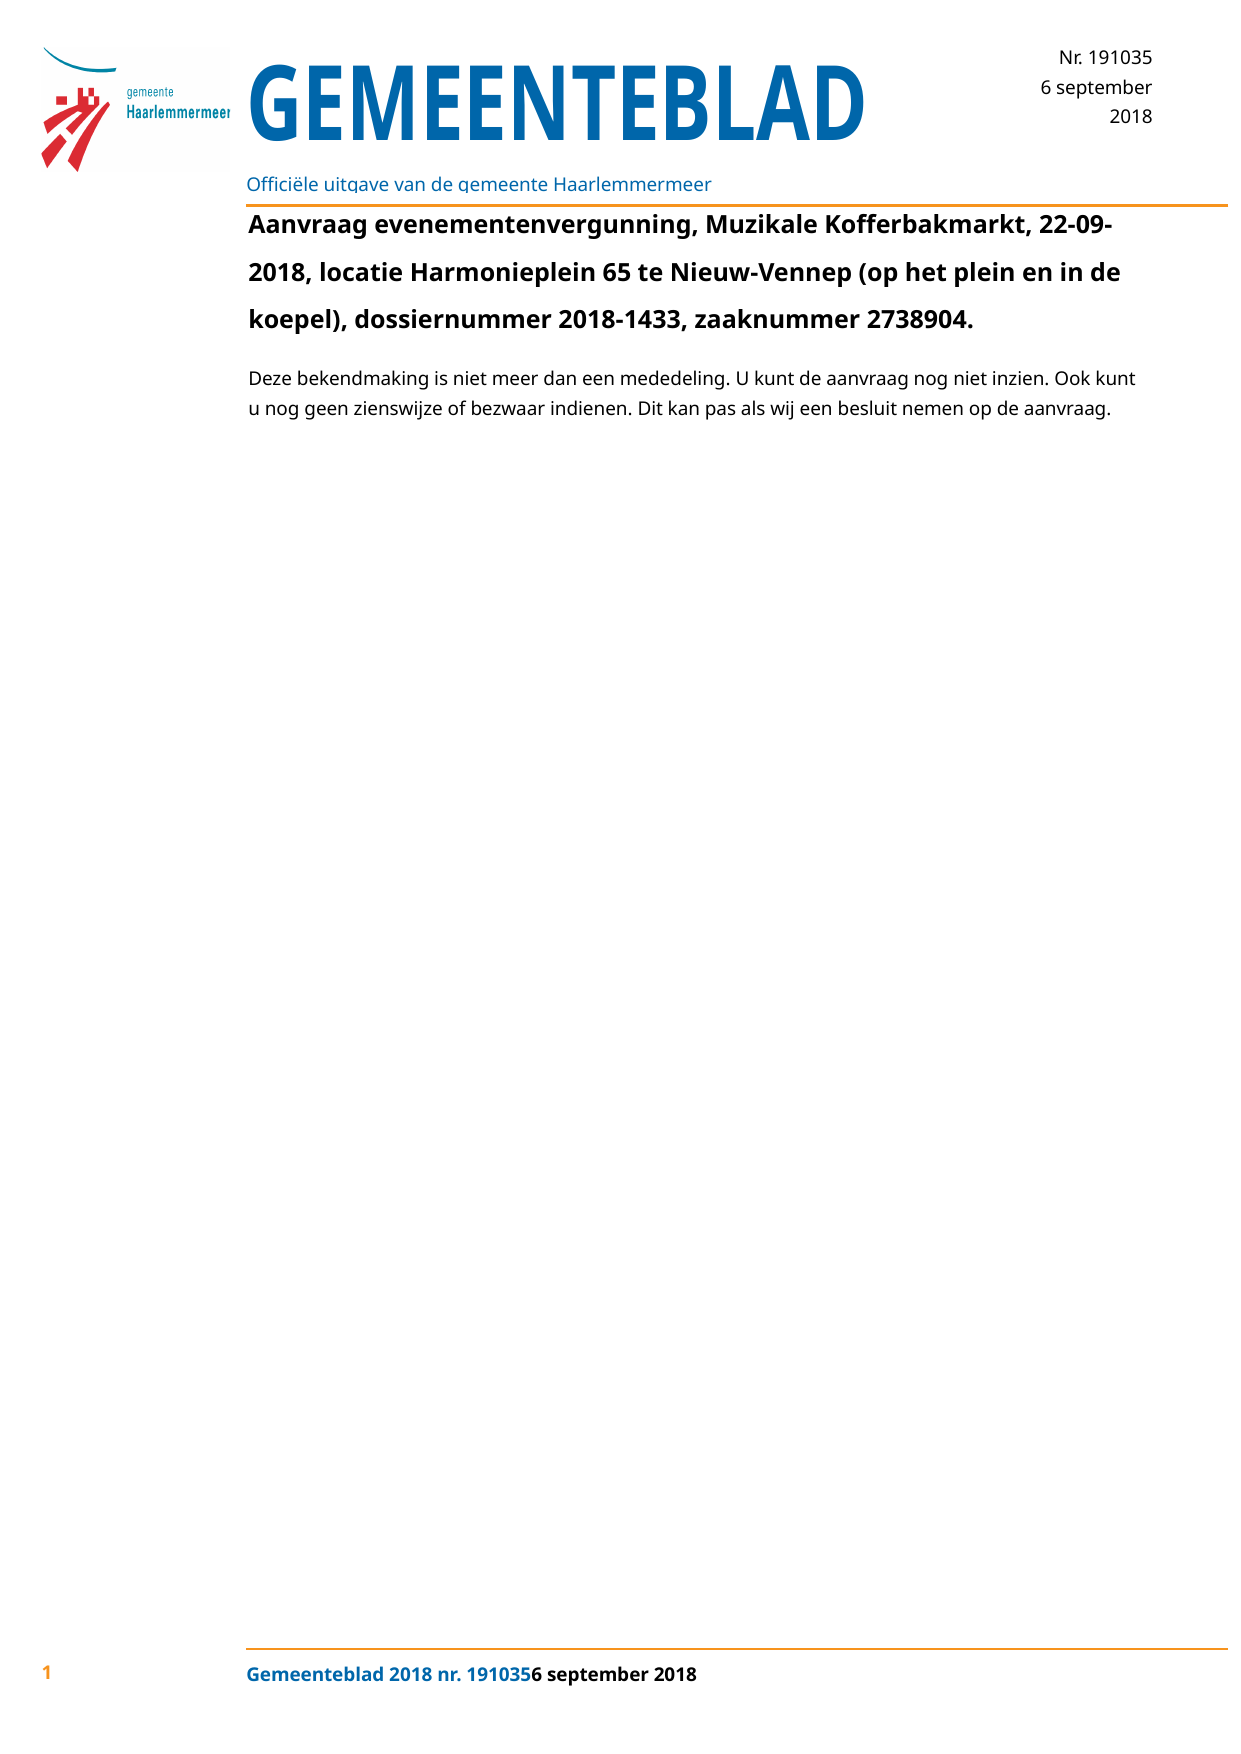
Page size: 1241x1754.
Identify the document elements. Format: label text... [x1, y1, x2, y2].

picture [41, 47, 231, 172]
text Aanvraag evenementenvergunning, Muzikale Kofferbakmarkt, 22-09-2018, locatie Harmonieplein 65 te Nieuw-Vennep (op het plein en in de koepel), dossiernummer 2018-1433, zaaknummer 2738904. [248, 207, 1152, 336]
text Deze bekendmaking is niet meer dan een mededeling. U kunt de aanvraag nog niet inzien. Ook kunt u nog geen zienswijze of bezwaar indienen. Dit kan pas als wij een besluit nemen op de aanvraag. [248, 366, 1152, 421]
